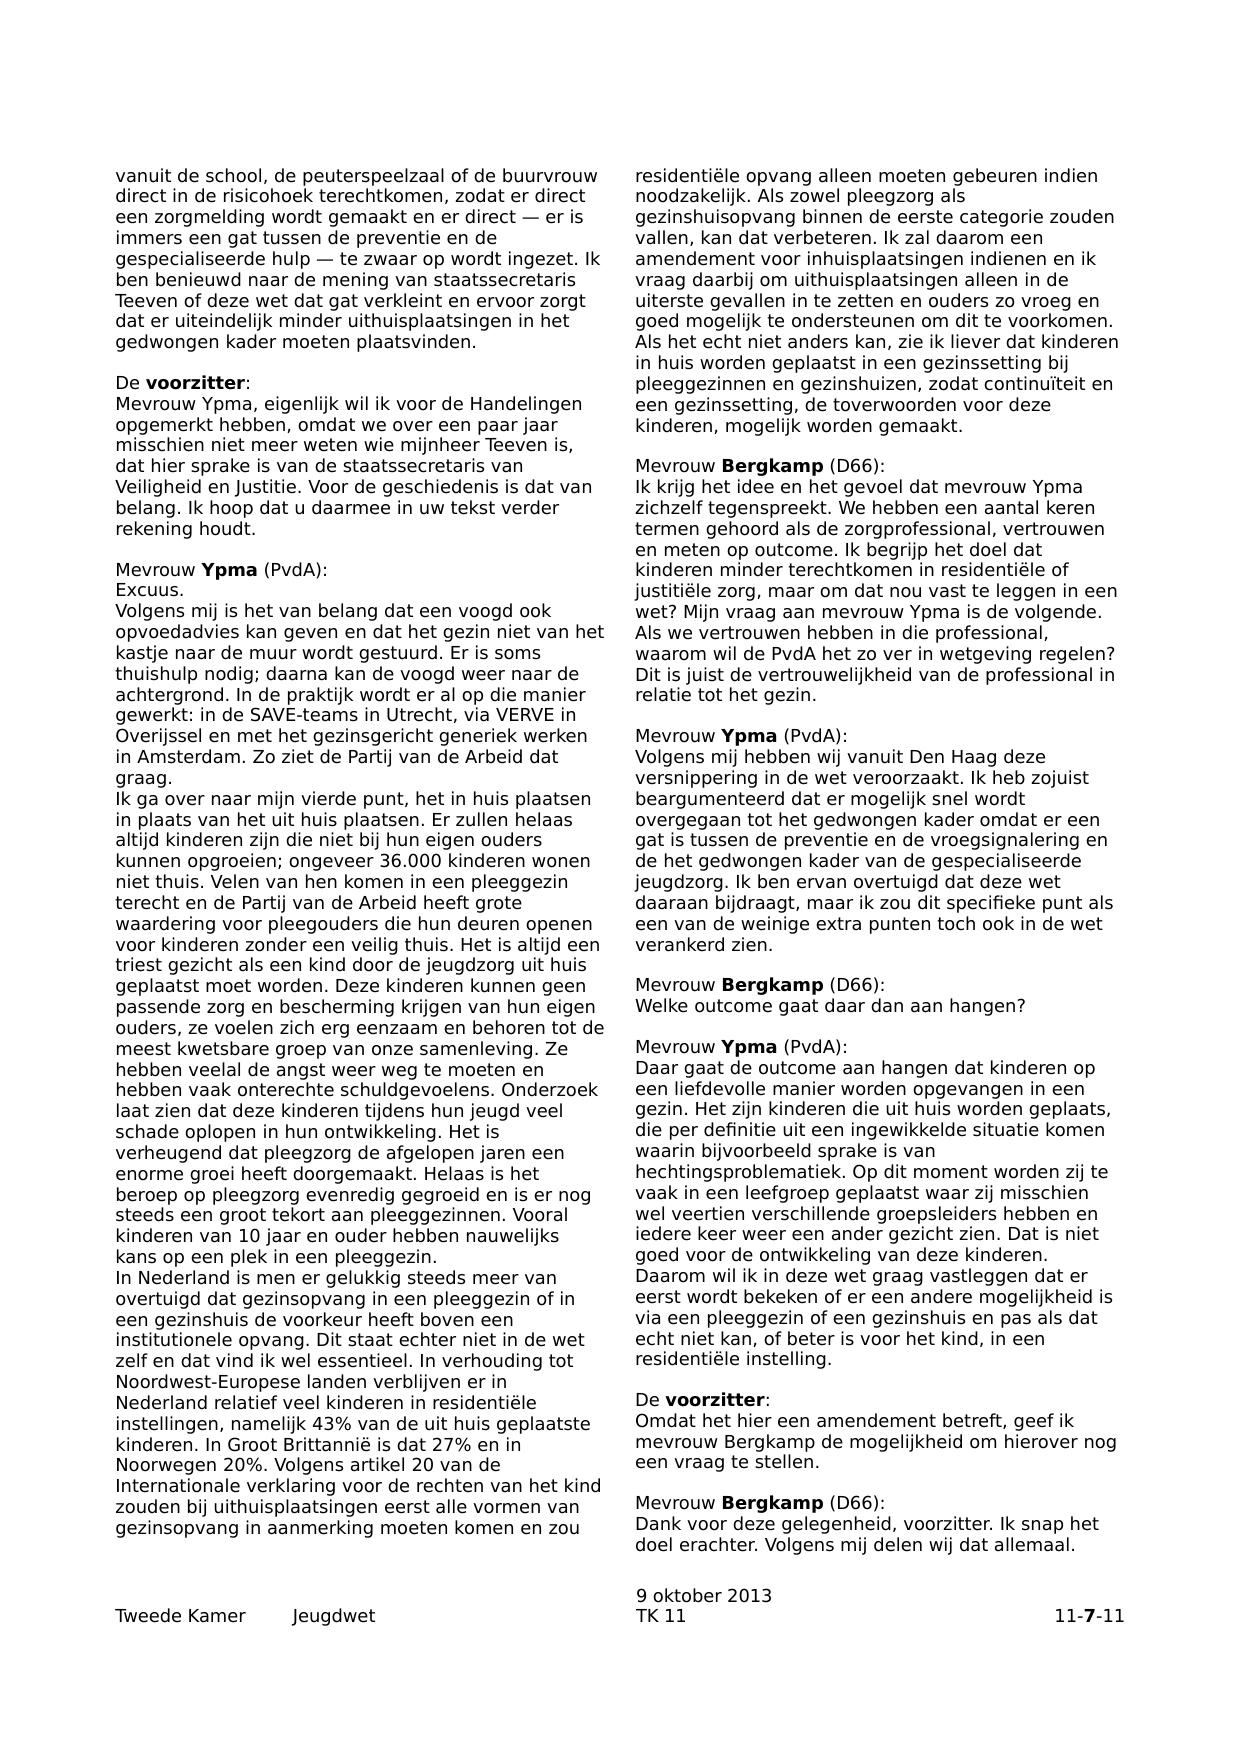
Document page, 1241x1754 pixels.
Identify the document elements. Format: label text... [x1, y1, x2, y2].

text Ik krijg het idee en het gevoel dat mevrouw Ypma zichzelf tegenspreekt. We hebben een aantal keren termen gehoord als de zorgprofessional, vertrouwen en meten op outcome. Ik begrijp het doel dat kinderen minder terechtkomen in residentiële of justitiële zorg, maar om dat nou vast te leggen in een wet? Mijn vraag aan mevrouw Ypma is de volgende. Als we vertrouwen hebben in die professional, waarom wil de PvdA het zo ver in wetgeving regelen? Dit is juist de vertrouwelijkheid van de professional in relatie tot het gezin. [635, 477, 1125, 706]
text Daar gaat de outcome aan hangen dat kinderen op een liefdevolle manier worden opgevangen in een gezin. Het zijn kinderen die uit huis worden geplaats, die per definitie uit een ingewikkelde situatie komen waarin bijvoorbeeld sprake is van hechtingsproblematiek. Op dit moment worden zij te vaak in een leefgroep geplaatst waar zij misschien wel veertien verschillende groepsleiders hebben en iedere keer weer een ander gezicht zien. Dat is niet goed voor de ontwikkeling van deze kinderen. Daarom wil ik in deze wet graag vastleggen dat er eerst wordt bekeken of er een andere mogelijkheid is via een pleeggezin of een gezinshuis en pas als dat echt niet kan, of beter is voor het kind, in een residentiële instelling. [635, 1057, 1125, 1370]
text Mevrouw Bergkamp (D66): [635, 456, 1125, 477]
text Mevrouw Bergkamp (D66): [635, 975, 1125, 996]
text Omdat het hier een amendement betreft, geef ik mevrouw Bergkamp de mogelijkheid om hierover nog een vraag te stellen. [635, 1411, 1125, 1473]
text vanuit de school, de peuterspeelzaal of de buurvrouw direct in de risicohoek terechtkomen, zodat er direct een zorgmelding wordt gemaakt en er direct — er is immers een gat tussen de preventie en de gespecialiseerde hulp — te zwaar op wordt ingezet. Ik ben benieuwd naar de mening van staatssecretaris Teeven of deze wet dat gat verkleint en ervoor zorgt dat er uiteindelijk minder uithuisplaatsingen in het gedwongen kader moeten plaatsvinden. [115, 165, 605, 353]
text Mevrouw Ypma (PvdA): [635, 1037, 1125, 1057]
text Excuus. [115, 580, 605, 601]
text Welke outcome gaat daar dan aan hangen? [635, 996, 1125, 1017]
text In Nederland is men er gelukkig steeds meer van overtuigd dat gezinsopvang in een pleeggezin of in een gezinshuis de voorkeur heeft boven een institutionele opvang. Dit staat echter niet in de wet zelf en dat vind ik wel essentieel. In verhouding tot Noordwest-Europese landen verblijven er in Nederland relatief veel kinderen in residentiële instellingen, namelijk 43% van de uit huis geplaatste kinderen. In Groot Brittannië is dat 27% en in Noorwegen 20%. Volgens artikel 20 van de Internationale verklaring voor de rechten van het kind zouden bij uithuisplaatsingen eerst alle vormen van gezinsopvang in aanmerking moeten komen en zou [115, 1268, 605, 1538]
text Mevrouw Ypma, eigenlijk wil ik voor de Handelingen opgemerkt hebben, omdat we over een paar jaar misschien niet meer weten wie mijnheer Teeven is, dat hier sprake is van de staatssecretaris van Veiligheid en Justitie. Voor de geschiedenis is dat van belang. Ik hoop dat u daarmee in uw tekst verder rekening houdt. [115, 393, 605, 539]
text Mevrouw Bergkamp (D66): [635, 1493, 1125, 1514]
text Volgens mij hebben wij vanuit Den Haag deze versnippering in de wet veroorzaakt. Ik heb zojuist beargumenteerd dat er mogelijk snel wordt overgegaan tot het gedwongen kader omdat er een gat is tussen de preventie en de vroegsignalering en de het gedwongen kader van de gespecialiseerde jeugdzorg. Ik ben ervan overtuigd dat deze wet daaraan bijdraagt, maar ik zou dit specifieke punt als een van de weinige extra punten toch ook in de wet verankerd zien. [635, 747, 1125, 955]
text De voorzitter: [635, 1390, 1125, 1411]
text Ik ga over naar mijn vierde punt, het in huis plaatsen in plaats van het uit huis plaatsen. Er zullen helaas altijd kinderen zijn die niet bij hun eigen ouders kunnen opgroeien; ongeveer 36.000 kinderen wonen niet thuis. Velen van hen komen in een pleeggezin terecht en de Partij van de Arbeid heeft grote waardering voor pleegouders die hun deuren openen voor kinderen zonder een veilig thuis. Het is altijd een triest gezicht als een kind door de jeugdzorg uit huis geplaatst moet worden. Deze kinderen kunnen geen passende zorg en bescherming krijgen van hun eigen ouders, ze voelen zich erg eenzaam en behoren tot de meest kwetsbare groep van onze samenleving. Ze hebben veelal de angst weer weg te moeten en hebben vaak onterechte schuldgevoelens. Onderzoek laat zien dat deze kinderen tijdens hun jeugd veel schade oplopen in hun ontwikkeling. Het is verheugend dat pleegzorg de afgelopen jaren een enorme groei heeft doorgemaakt. Helaas is het beroep op pleegzorg evenredig gegroeid en is er nog steeds een groot tekort aan pleeggezinnen. Vooral kinderen van 10 jaar en ouder hebben nauwelijks kans op een plek in een pleeggezin. [115, 788, 605, 1268]
text De voorzitter: [115, 373, 605, 393]
text Dank voor deze gelegenheid, voorzitter. Ik snap het doel erachter. Volgens mij delen wij dat allemaal. [635, 1514, 1125, 1556]
text Mevrouw Ypma (PvdA): [115, 559, 605, 580]
text Mevrouw Ypma (PvdA): [635, 726, 1125, 747]
text residentiële opvang alleen moeten gebeuren indien noodzakelijk. Als zowel pleegzorg als gezinshuisopvang binnen de eerste categorie zouden vallen, kan dat verbeteren. Ik zal daarom een amendement voor inhuisplaatsingen indienen en ik vraag daarbij om uithuisplaatsingen alleen in de uiterste gevallen in te zetten en ouders zo vroeg en goed mogelijk te ondersteunen om dit te voorkomen. Als het echt niet anders kan, zie ik liever dat kinderen in huis worden geplaatst in een gezinssetting bij pleeggezinnen en gezinshuizen, zodat continuïteit en een gezinssetting, de toverwoorden voor deze kinderen, mogelijk worden gemaakt. [635, 165, 1125, 436]
text Volgens mij is het van belang dat een voogd ook opvoedadvies kan geven en dat het gezin niet van het kastje naar de muur wordt gestuurd. Er is soms thuishulp nodig; daarna kan de voogd weer naar de achtergrond. In de praktijk wordt er al op die manier gewerkt: in de SAVE-teams in Utrecht, via VERVE in Overijssel en met het gezinsgericht generiek werken in Amsterdam. Zo ziet de Partij van de Arbeid dat graag. [115, 601, 605, 788]
